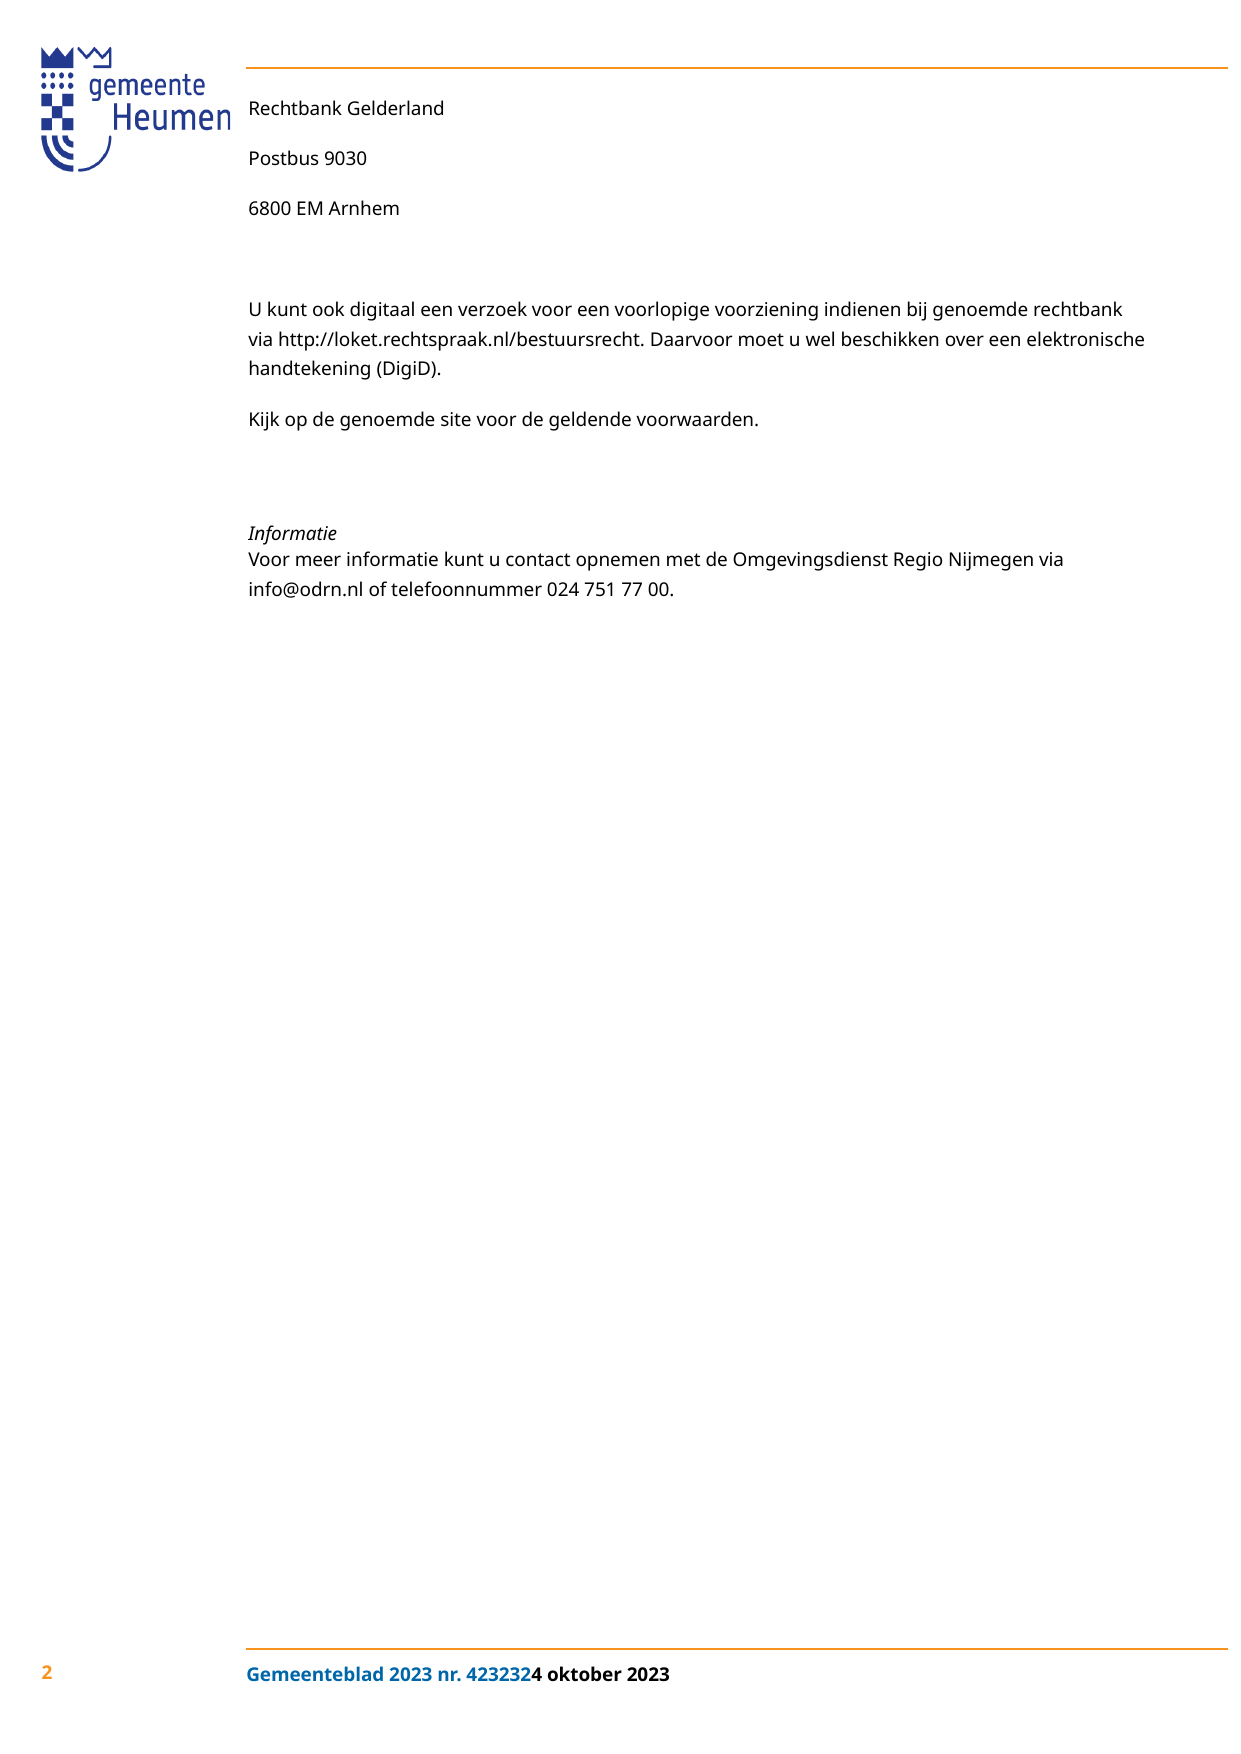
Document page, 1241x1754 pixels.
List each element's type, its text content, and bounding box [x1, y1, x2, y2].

text 6800 EM Arnhem [248, 196, 1152, 221]
text Kijk op de genoemde site voor de geldende voorwaarden. [248, 406, 1152, 432]
text Rechtbank Gelderland [248, 95, 1152, 121]
text U kunt ook digitaal een verzoek voor een voorlopige voorziening indienen bij genoemde rechtbank via http://loket.rechtspraak.nl/bestuursrecht. Daarvoor moet u wel beschikken over een elektronische handtekening (DigiD). [248, 296, 1152, 381]
text Voor meer informatie kunt u contact opnemen met de Omgevingsdienst Regio Nijmegen via info@odrn.nl of telefoonnummer 024 751 77 00. [248, 546, 1152, 601]
text Informatie [248, 520, 1152, 546]
text Postbus 9030 [248, 145, 1152, 171]
picture [41, 47, 231, 172]
